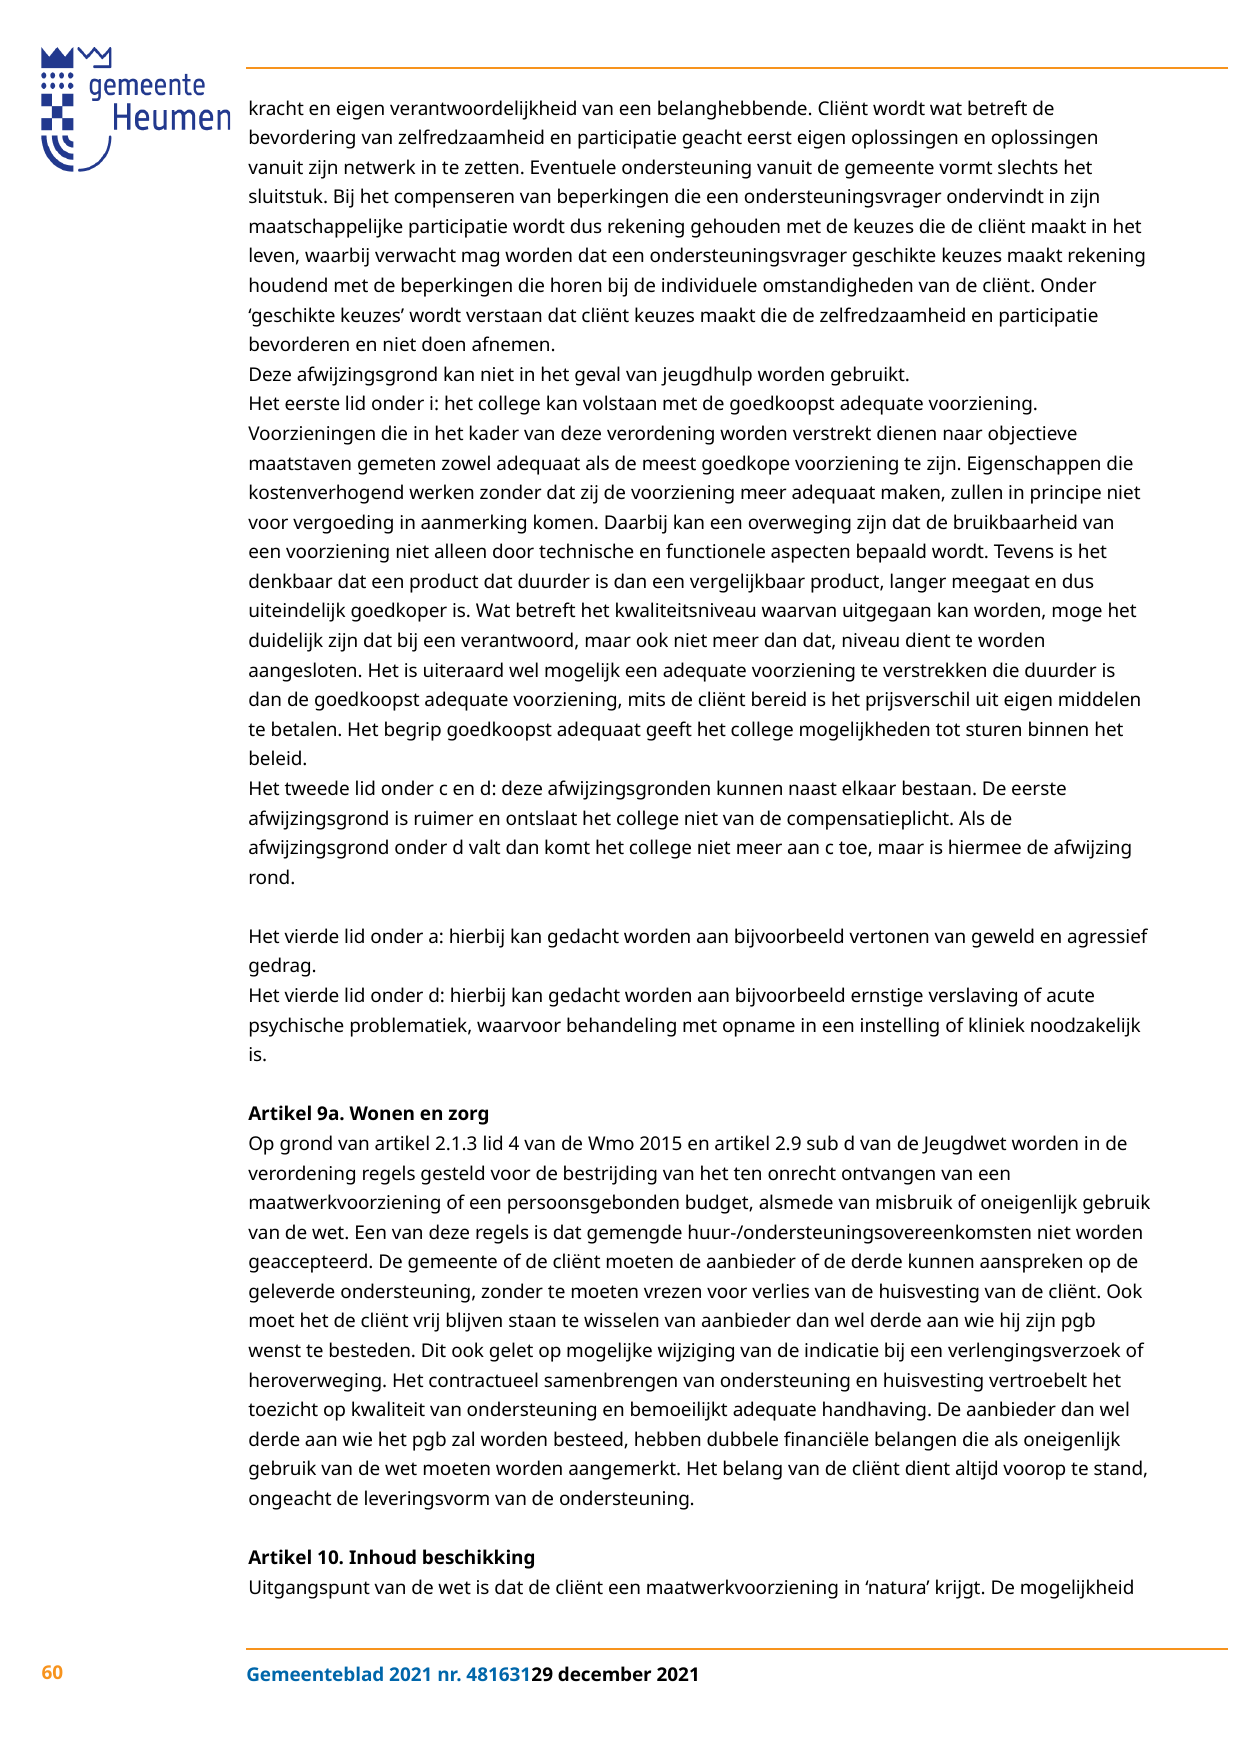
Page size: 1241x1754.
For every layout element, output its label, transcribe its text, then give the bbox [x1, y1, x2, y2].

text kracht en eigen verantwoordelijkheid van een belanghebbende. Cliënt wordt wat betreft de bevordering van zelfredzaamheid en participatie geacht eerst eigen oplossingen en oplossingen vanuit zijn netwerk in te zetten. Eventuele ondersteuning vanuit de gemeente vormt slechts het sluitstuk. Bij het compenseren van beperkingen die een ondersteuningsvrager ondervindt in zijn maatschappelijke participatie wordt dus rekening gehouden met de keuzes die de cliënt maakt in het leven, waarbij verwacht mag worden dat een ondersteuningsvrager geschikte keuzes maakt rekening houdend met de beperkingen die horen bij de individuele omstandigheden van de cliënt. Onder ‘geschikte keuzes’ wordt verstaan dat cliënt keuzes maakt die de zelfredzaamheid en participatie bevorderen en niet doen afnemen. [248, 95, 1152, 357]
text Deze afwijzingsgrond kan niet in het geval van jeugdhulp worden gebruikt. [248, 361, 1152, 387]
text Op grond van artikel 2.1.3 lid 4 van de Wmo 2015 en artikel 2.9 sub d van de Jeugdwet worden in de verordening regels gesteld voor de bestrijding van het ten onrecht ontvangen van een maatwerkvoorziening of een persoonsgebonden budget, alsmede van misbruik of oneigenlijk gebruik van de wet. Een van deze regels is dat gemengde huur-/ondersteuningsovereenkomsten niet worden geaccepteerd. De gemeente of de cliënt moeten de aanbieder of de derde kunnen aanspreken op de geleverde ondersteuning, zonder te moeten vrezen voor verlies van de huisvesting van de cliënt. Ook moet het de cliënt vrij blijven staan te wisselen van aanbieder dan wel derde aan wie hij zijn pgb wenst te besteden. Dit ook gelet op mogelijke wijziging van de indicatie bij een verlengingsverzoek of heroverweging. Het contractueel samenbrengen van ondersteuning en huisvesting vertroebelt het toezicht op kwaliteit van ondersteuning en bemoeilijkt adequate handhaving. De aanbieder dan wel derde aan wie het pgb zal worden besteed, hebben dubbele financiële belangen die als oneigenlijk gebruik van de wet moeten worden aangemerkt. Het belang van de cliënt dient altijd voorop te stand, ongeacht de leveringsvorm van de ondersteuning. [248, 1130, 1152, 1511]
text Het eerste lid onder i: het college kan volstaan met de goedkoopst adequate voorziening. Voorzieningen die in het kader van deze verordening worden verstrekt dienen naar objectieve maatstaven gemeten zowel adequaat als de meest goedkope voorziening te zijn. Eigenschappen die kostenverhogend werken zonder dat zij de voorziening meer adequaat maken, zullen in principe niet voor vergoeding in aanmerking komen. Daarbij kan een overweging zijn dat de bruikbaarheid van een voorziening niet alleen door technische en functionele aspecten bepaald wordt. Tevens is het denkbaar dat een product dat duurder is dan een vergelijkbaar product, langer meegaat en dus uiteindelijk goedkoper is. Wat betreft het kwaliteitsniveau waarvan uitgegaan kan worden, moge het duidelijk zijn dat bij een verantwoord, maar ook niet meer dan dat, niveau dient te worden aangesloten. Het is uiteraard wel mogelijk een adequate voorziening te verstrekken die duurder is dan de goedkoopst adequate voorziening, mits de cliënt bereid is het prijsverschil uit eigen middelen te betalen. Het begrip goedkoopst adequaat geeft het college mogelijkheden tot sturen binnen het beleid. [248, 391, 1152, 771]
text Artikel 9a. Wonen en zorg [248, 1101, 1152, 1126]
text Artikel 10. Inhoud beschikking [248, 1544, 1152, 1570]
text Uitgangspunt van de wet is dat de cliënt een maatwerkvoorziening in ‘natura’ krijgt. De mogelijkheid [248, 1574, 1152, 1600]
text Het tweede lid onder c en d: deze afwijzingsgronden kunnen naast elkaar bestaan. De eerste afwijzingsgrond is ruimer en ontslaat het college niet van de compensatieplicht. Als de afwijzingsgrond onder d valt dan komt het college niet meer aan c toe, maar is hiermee de afwijzing rond. [248, 775, 1152, 890]
picture [41, 47, 231, 172]
text Het vierde lid onder a: hierbij kan gedacht worden aan bijvoorbeeld vertonen van geweld en agressief gedrag. [248, 923, 1152, 978]
text Het vierde lid onder d: hierbij kan gedacht worden aan bijvoorbeeld ernstige verslaving of acute psychische problematiek, waarvoor behandeling met opname in een instelling of kliniek noodzakelijk is. [248, 982, 1152, 1067]
